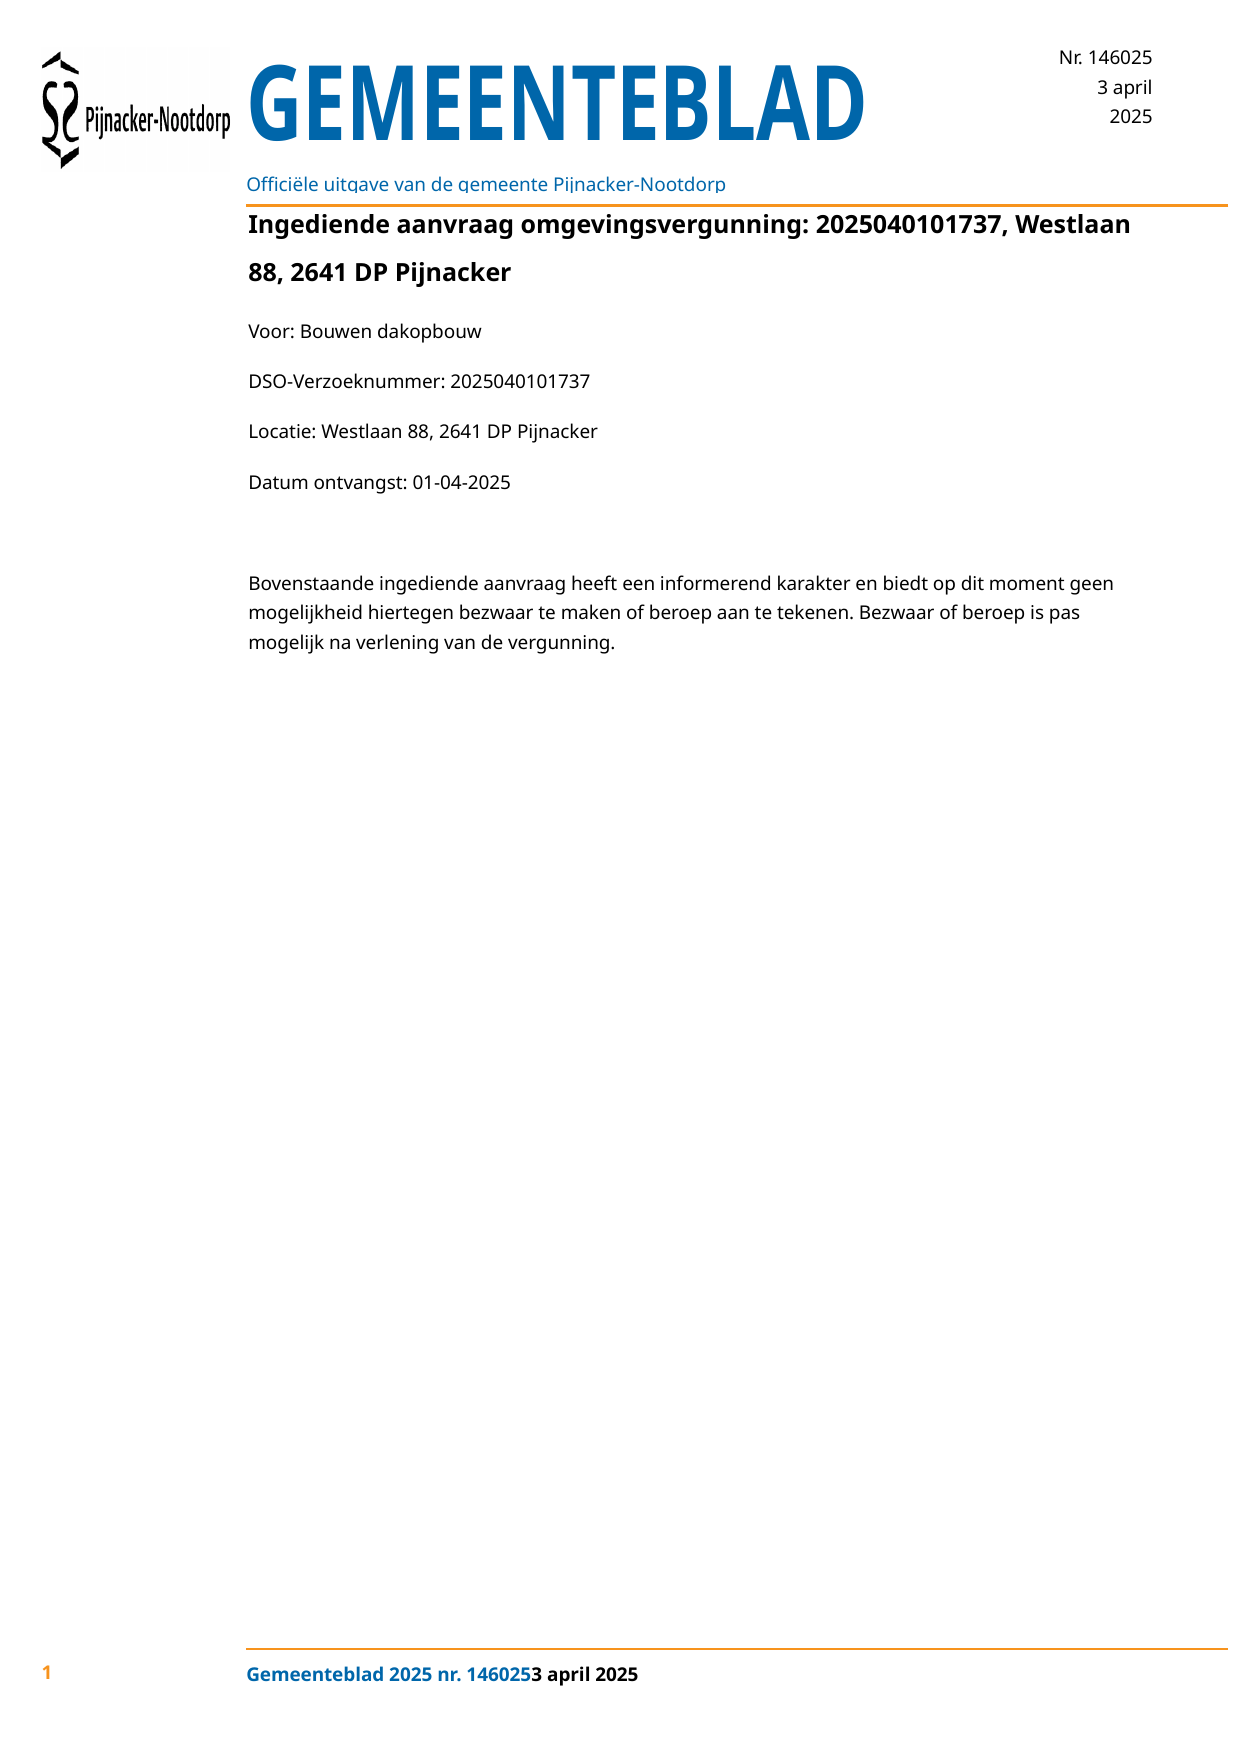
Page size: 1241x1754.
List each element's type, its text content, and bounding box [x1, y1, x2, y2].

text Ingediende aanvraag omgevingsvergunning: 2025040101737, Westlaan 88, 2641 DP Pijnacker [248, 207, 1152, 288]
text Bovenstaande ingediende aanvraag heeft een informerend karakter en biedt op dit moment geen mogelijkheid hiertegen bezwaar te maken of beroep aan te tekenen. Bezwaar of beroep is pas mogelijk na verlening van de vergunning. [248, 570, 1152, 655]
text Datum ontvangst: 01-04-2025 [248, 469, 1152, 495]
text DSO-Verzoeknummer: 2025040101737 [248, 368, 1152, 394]
text Voor: Bouwen dakopbouw [248, 318, 1152, 344]
picture [41, 47, 231, 172]
text Locatie: Westlaan 88, 2641 DP Pijnacker [248, 419, 1152, 444]
